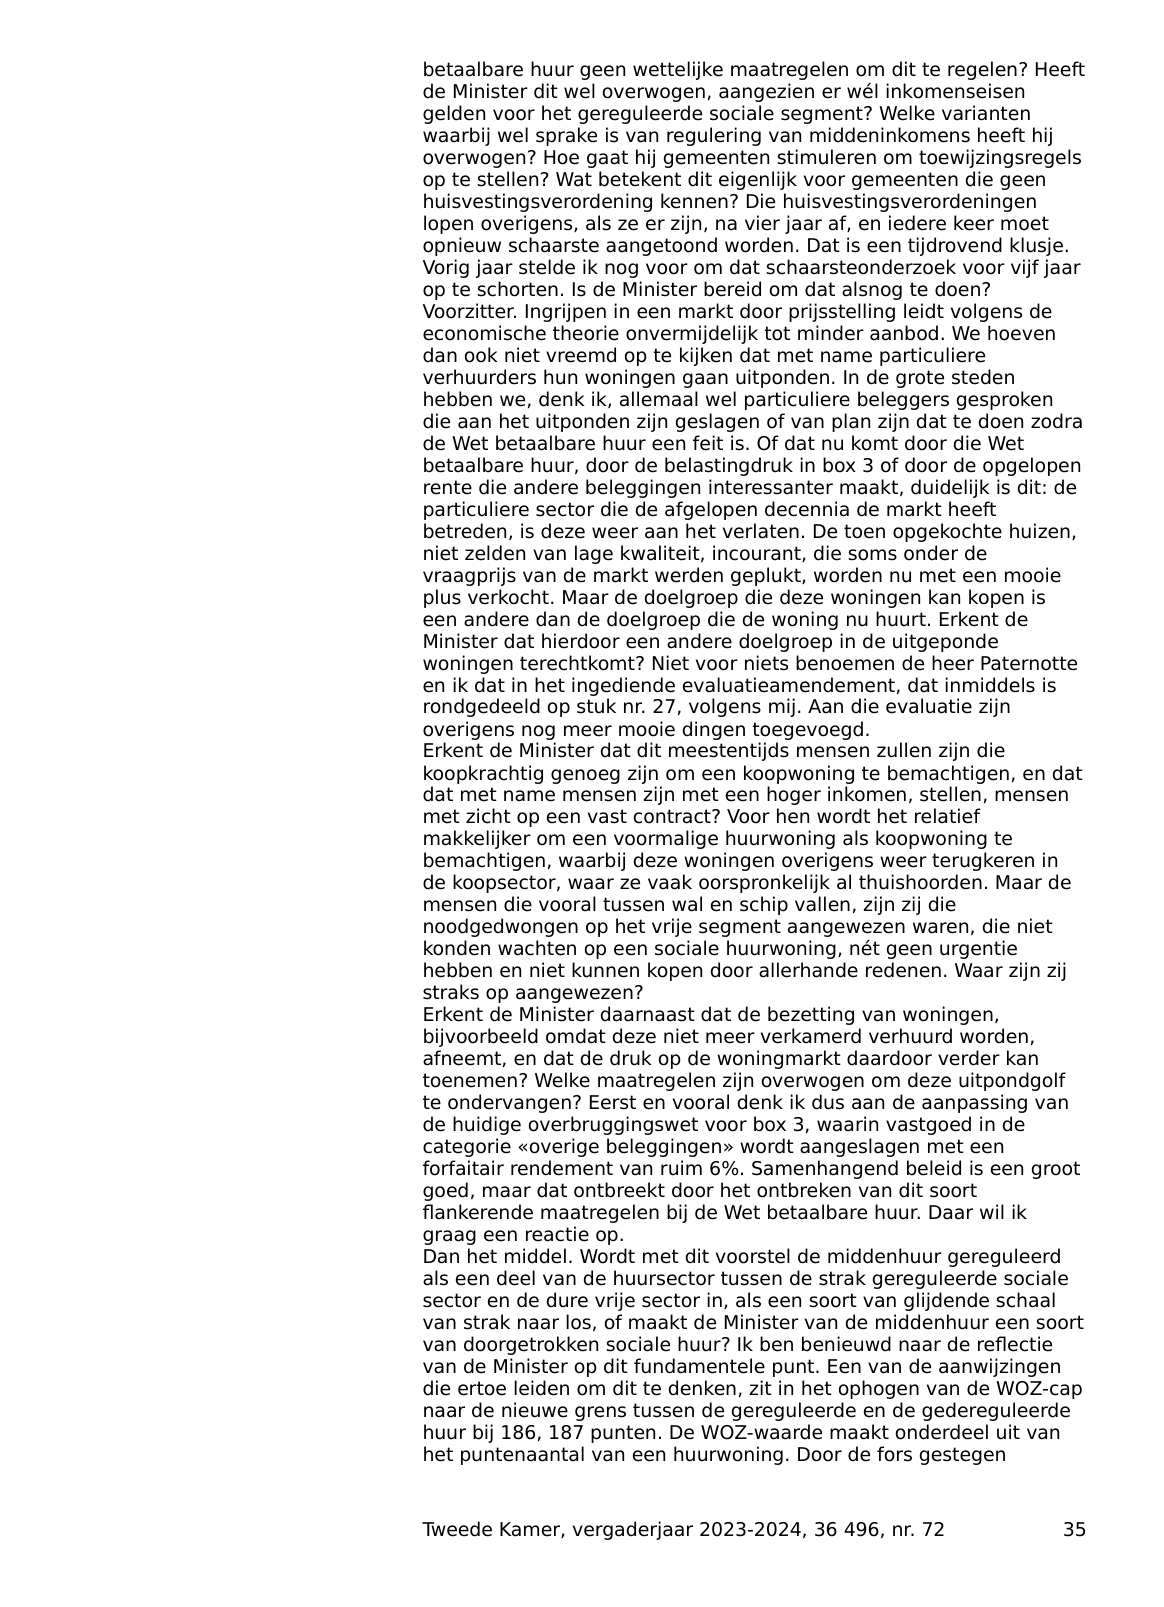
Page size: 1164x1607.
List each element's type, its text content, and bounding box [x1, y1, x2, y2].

text Voorzitter. Ingrijpen in een markt door prijsstelling leidt volgens de economische theorie onvermijdelijk tot minder aanbod. We hoeven dan ook niet vreemd op te kijken dat met name particuliere verhuurders hun woningen gaan uitponden. In de grote steden hebben we, denk ik, allemaal wel particuliere beleggers gesproken die aan het uitponden zijn geslagen of van plan zijn dat te doen zodra de Wet betaalbare huur een feit is. Of dat nu komt door die Wet betaalbare huur, door de belastingdruk in box 3 of door de opgelopen rente die andere beleggingen interessanter maakt, duidelijk is dit: de particuliere sector die de afgelopen decennia de markt heeft betreden, is deze weer aan het verlaten. De toen opgekochte huizen, niet zelden van lage kwaliteit, incourant, die soms onder de vraagprijs van de markt werden geplukt, worden nu met een mooie plus verkocht. Maar de doelgroep die deze woningen kan kopen is een andere dan de doelgroep die de woning nu huurt. Erkent de Minister dat hierdoor een andere doelgroep in de uitgeponde woningen terechtkomt? Niet voor niets benoemen de heer Paternotte en ik dat in het ingediende evaluatieamendement, dat inmiddels is rondgedeeld op stuk nr. 27, volgens mij. Aan die evaluatie zijn overigens nog meer mooie dingen toegevoegd. [422, 301, 1087, 740]
text Erkent de Minister daarnaast dat de bezetting van woningen, bijvoorbeeld omdat deze niet meer verkamerd verhuurd worden, afneemt, en dat de druk op de woningmarkt daardoor verder kan toenemen? Welke maatregelen zijn overwogen om deze uitpondgolf te ondervangen? Eerst en vooral denk ik dus aan de aanpassing van de huidige overbruggingswet voor box 3, waarin vastgoed in de categorie «overige beleggingen» wordt aangeslagen met een forfaitair rendement van ruim 6%. Samenhangend beleid is een groot goed, maar dat ontbreekt door het ontbreken van dit soort flankerende maatregelen bij de Wet betaalbare huur. Daar wil ik graag een reactie op. [422, 1004, 1087, 1246]
text Dan het middel. Wordt met dit voorstel de middenhuur gereguleerd als een deel van de huursector tussen de strak gereguleerde sociale sector en de dure vrije sector in, als een soort van glijdende schaal van strak naar los, of maakt de Minister van de middenhuur een soort van doorgetrokken sociale huur? Ik ben benieuwd naar de reflectie van de Minister op dit fundamentele punt. Een van de aanwijzingen die ertoe leiden om dit te denken, zit in het ophogen van de WOZ-cap naar de nieuwe grens tussen de gereguleerde en de gedereguleerde huur bij 186, 187 punten. De WOZ-waarde maakt onderdeel uit van het puntenaantal van een huurwoning. Door de fors gestegen [422, 1246, 1087, 1466]
text betaalbare huur geen wettelijke maatregelen om dit te regelen? Heeft de Minister dit wel overwogen, aangezien er wél inkomenseisen gelden voor het gereguleerde sociale segment? Welke varianten waarbij wel sprake is van regulering van middeninkomens heeft hij overwogen? Hoe gaat hij gemeenten stimuleren om toewijzingsregels op te stellen? Wat betekent dit eigenlijk voor gemeenten die geen huisvestingsverordening kennen? Die huisvestingsverordeningen lopen overigens, als ze er zijn, na vier jaar af, en iedere keer moet opnieuw schaarste aangetoond worden. Dat is een tijdrovend klusje. Vorig jaar stelde ik nog voor om dat schaarsteonderzoek voor vijf jaar op te schorten. Is de Minister bereid om dat alsnog te doen? [422, 59, 1087, 301]
text Erkent de Minister dat dit meestentijds mensen zullen zijn die koopkrachtig genoeg zijn om een koopwoning te bemachtigen, en dat dat met name mensen zijn met een hoger inkomen, stellen, mensen met zicht op een vast contract? Voor hen wordt het relatief makkelijker om een voormalige huurwoning als koopwoning te bemachtigen, waarbij deze woningen overigens weer terugkeren in de koopsector, waar ze vaak oorspronkelijk al thuishoorden. Maar de mensen die vooral tussen wal en schip vallen, zijn zij die noodgedwongen op het vrije segment aangewezen waren, die niet konden wachten op een sociale huurwoning, nét geen urgentie hebben en niet kunnen kopen door allerhande redenen. Waar zijn zij straks op aangewezen? [422, 740, 1087, 1004]
